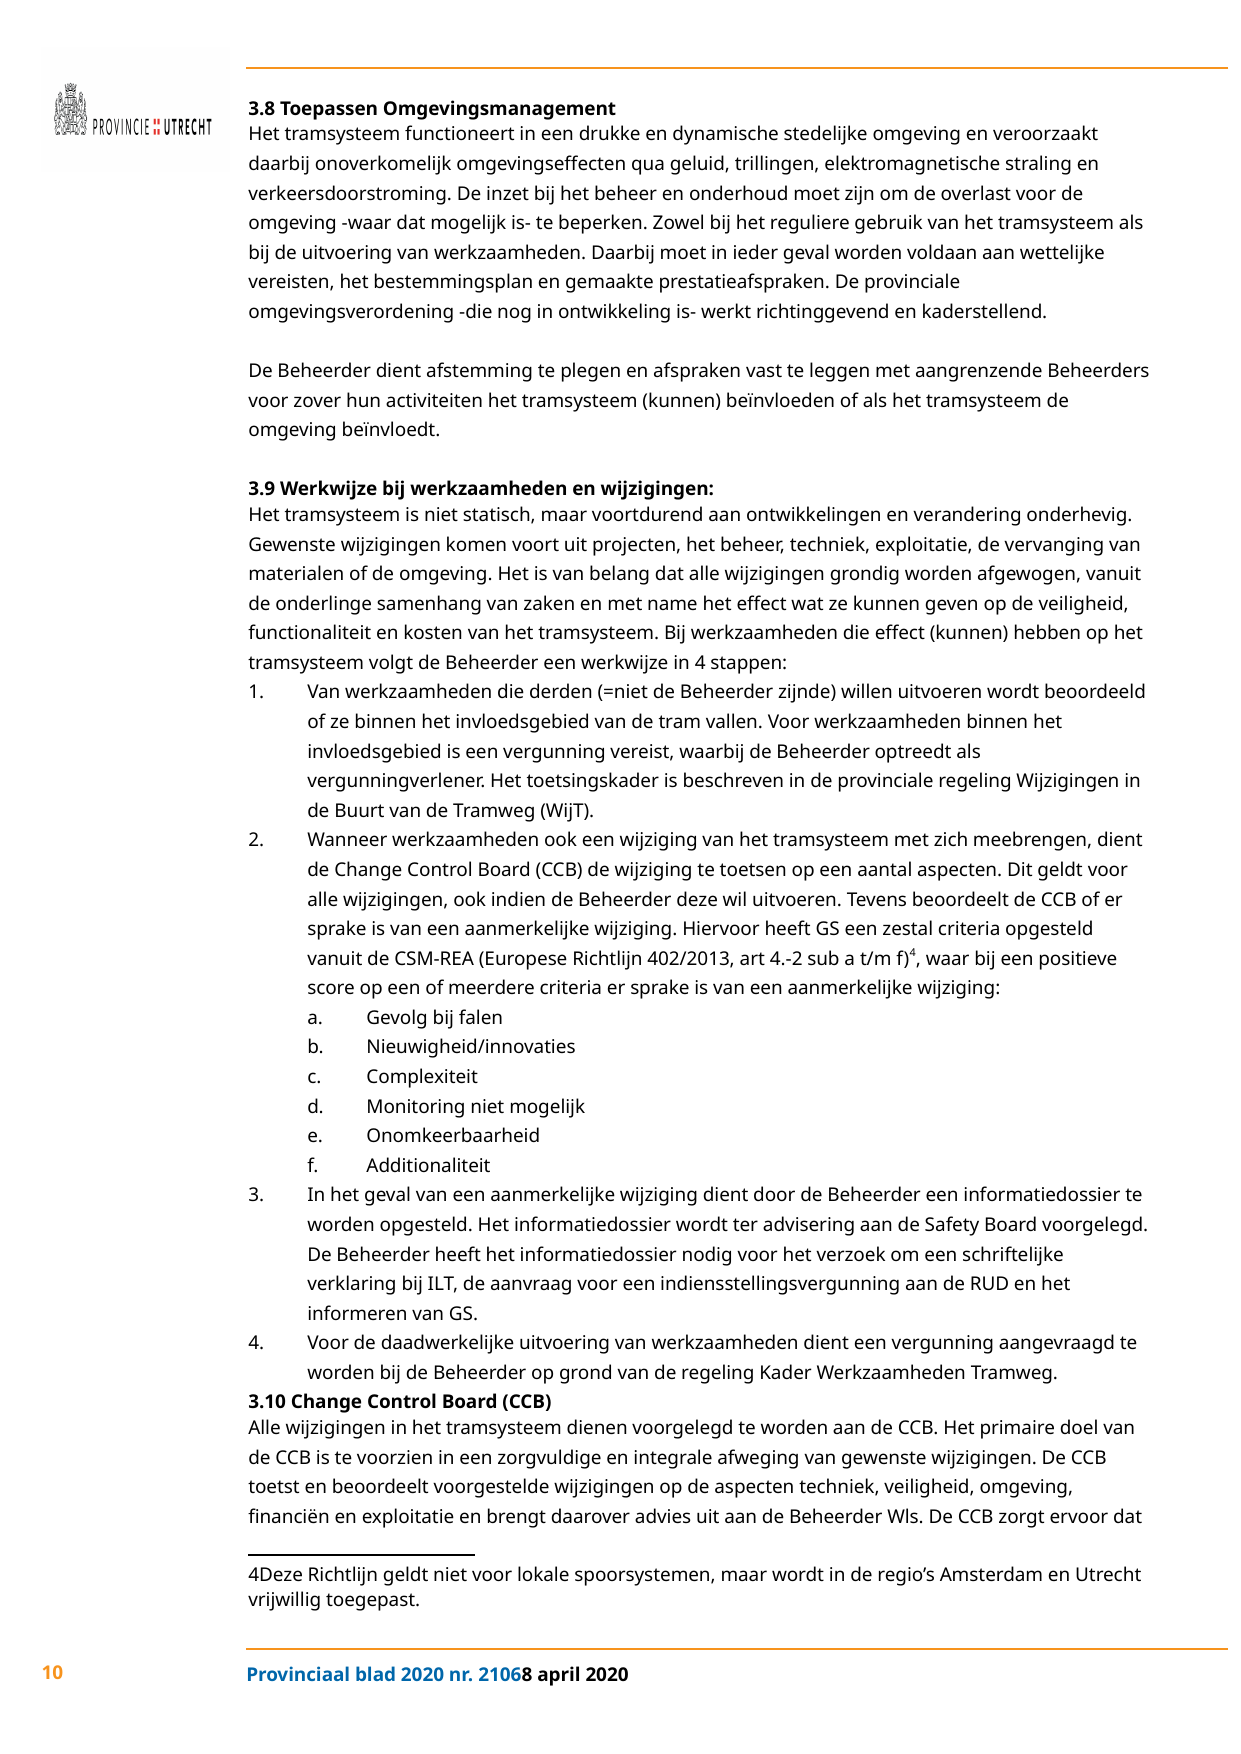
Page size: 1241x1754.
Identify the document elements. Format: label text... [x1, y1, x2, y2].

list Nieuwigheid/innovaties [307, 1034, 1152, 1059]
text 3.8 Toepassen Omgevingsmanagement [248, 95, 1152, 121]
list In het geval van een aanmerkelijke wijziging dient door de Beheerder een informatiedossier te worden opgesteld. Het informatiedossier wordt ter advisering aan de Safety Board voorgelegd. De Beheerder heeft het informatiedossier nodig voor het verzoek om een schriftelijke verklaring bij ILT, de aanvraag voor een indiensstellingsvergunning aan de RUD en het informeren van GS. [248, 1182, 1152, 1326]
list Wanneer werkzaamheden ook een wijziging van het tramsysteem met zich meebrengen, dient de Change Control Board (CCB) de wijziging te toetsen op een aantal aspecten. Dit geldt voor alle wijzigingen, ook indien de Beheerder deze wil uitvoeren. Tevens beoordeelt de CCB of er sprake is van een aanmerkelijke wijziging. Hiervoor heeft GS een zestal criteria opgesteld vanuit de CSM-REA (Europese Richtlijn 402/2013, art 4.-2 sub a t/m f), waar bij een positieve score op een of meerdere criteria er sprake is van een aanmerkelijke wijziging: [248, 827, 1152, 1000]
list Monitoring niet mogelijk [307, 1093, 1152, 1119]
text Het tramsysteem is niet statisch, maar voortdurend aan ontwikkelingen en verandering onderhevig. Gewenste wijzigingen komen voort uit projecten, het beheer, techniek, exploitatie, de vervanging van materialen of de omgeving. Het is van belang dat alle wijzigingen grondig worden afgewogen, vanuit de onderlinge samenhang van zaken en met name het effect wat ze kunnen geven op de veiligheid, functionaliteit en kosten van het tramsysteem. Bij werkzaamheden die effect (kunnen) hebben op het tramsysteem volgt de Beheerder een werkwijze in 4 stappen: [248, 501, 1152, 675]
list Additionaliteit [307, 1152, 1152, 1178]
picture [41, 47, 231, 172]
list Voor de daadwerkelijke uitvoering van werkzaamheden dient een vergunning aangevraagd te worden bij de Beheerder op grond van de regeling Kader Werkzaamheden Tramweg. [248, 1329, 1152, 1385]
text 3.10 Change Control Board (CCB) [248, 1389, 1152, 1414]
text De Beheerder dient afstemming te plegen en afspraken vast te leggen met aangrenzende Beheerders voor zover hun activiteiten het tramsysteem (kunnen) beïnvloeden of als het tramsysteem de omgeving beïnvloedt. [248, 357, 1152, 442]
list Deze Richtlijn geldt niet voor lokale spoorsystemen, maar wordt in de regio’s Amsterdam en Utrecht vrijwillig toegepast. [248, 1561, 1152, 1612]
list Gevolg bij falen [307, 1004, 1152, 1030]
text 3.9 Werkwijze bij werkzaamheden en wijzigingen: [248, 476, 1152, 501]
text Het tramsysteem functioneert in een drukke en dynamische stedelijke omgeving en veroorzaakt daarbij onoverkomelijk omgevingseffecten qua geluid, trillingen, elektromagnetische straling en verkeersdoorstroming. De inzet bij het beheer en onderhoud moet zijn om de overlast voor de omgeving -waar dat mogelijk is- te beperken. Zowel bij het reguliere gebruik van het tramsysteem als bij de uitvoering van werkzaamheden. Daarbij moet in ieder geval worden voldaan aan wettelijke vereisten, het bestemmingsplan en gemaakte prestatieafspraken. De provinciale omgevingsverordening -die nog in ontwikkeling is- werkt richtinggevend en kaderstellend. [248, 121, 1152, 324]
list Onomkeerbaarheid [307, 1122, 1152, 1148]
text Alle wijzigingen in het tramsysteem dienen voorgelegd te worden aan de CCB. Het primaire doel van de CCB is te voorzien in een zorgvuldige en integrale afweging van gewenste wijzigingen. De CCB toetst en beoordeelt voorgestelde wijzigingen op de aspecten techniek, veiligheid, omgeving, financiën en exploitatie en brengt daarover advies uit aan de Beheerder Wls. De CCB zorgt ervoor dat [248, 1414, 1152, 1529]
list Complexiteit [307, 1063, 1152, 1089]
list Van werkzaamheden die derden (=niet de Beheerder zijnde) willen uitvoeren wordt beoordeeld of ze binnen het invloedsgebied van de tram vallen. Voor werkzaamheden binnen het invloedsgebied is een vergunning vereist, waarbij de Beheerder optreedt als vergunningverlener. Het toetsingskader is beschreven in de provinciale regeling Wijzigingen in de Buurt van de Tramweg (WijT). [248, 679, 1152, 823]
